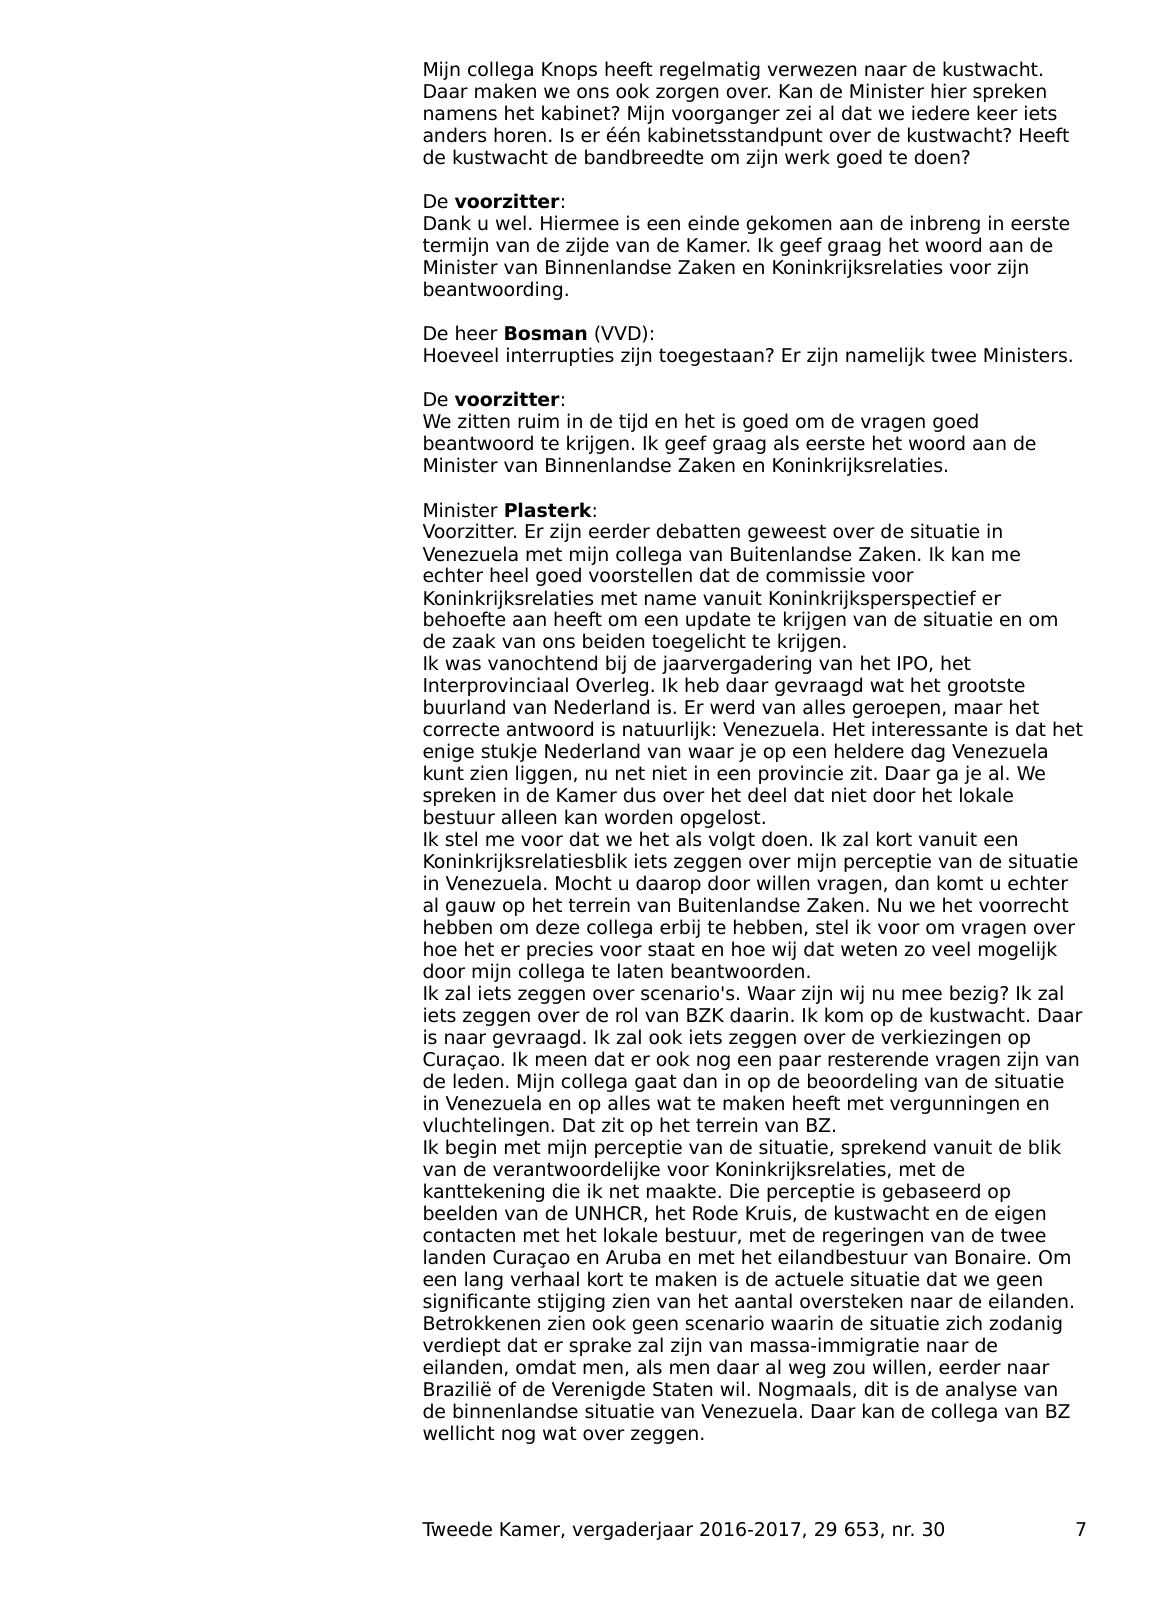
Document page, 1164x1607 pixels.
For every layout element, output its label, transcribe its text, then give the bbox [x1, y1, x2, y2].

text De voorzitter: [422, 389, 1087, 411]
text De heer Bosman (VVD): [422, 323, 1087, 345]
text De voorzitter: [422, 191, 1087, 213]
text Ik stel me voor dat we het als volgt doen. Ik zal kort vanuit een Koninkrijksrelatiesblik iets zeggen over mijn perceptie van de situatie in Venezuela. Mocht u daarop door willen vragen, dan komt u echter al gauw op het terrein van Buitenlandse Zaken. Nu we het voorrecht hebben om deze collega erbij te hebben, stel ik voor om vragen over hoe het er precies voor staat en hoe wij dat weten zo veel mogelijk door mijn collega te laten beantwoorden. [422, 829, 1087, 983]
text Voorzitter. Er zijn eerder debatten geweest over de situatie in Venezuela met mijn collega van Buitenlandse Zaken. Ik kan me echter heel goed voorstellen dat de commissie voor Koninkrijksrelaties met name vanuit Koninkrijksperspectief er behoefte aan heeft om een update te krijgen van de situatie en om de zaak van ons beiden toegelicht te krijgen. [422, 521, 1087, 653]
text Hoeveel interrupties zijn toegestaan? Er zijn namelijk twee Ministers. [422, 345, 1087, 367]
text Ik zal iets zeggen over scenario's. Waar zijn wij nu mee bezig? Ik zal iets zeggen over de rol van BZK daarin. Ik kom op de kustwacht. Daar is naar gevraagd. Ik zal ook iets zeggen over de verkiezingen op Curaçao. Ik meen dat er ook nog een paar resterende vragen zijn van de leden. Mijn collega gaat dan in op de beoordeling van de situatie in Venezuela en op alles wat te maken heeft met vergunningen en vluchtelingen. Dat zit op het terrein van BZ. [422, 983, 1087, 1137]
text We zitten ruim in de tijd en het is goed om de vragen goed beantwoord te krijgen. Ik geef graag als eerste het woord aan de Minister van Binnenlandse Zaken en Koninkrijksrelaties. [422, 411, 1087, 477]
text Mijn collega Knops heeft regelmatig verwezen naar de kustwacht. Daar maken we ons ook zorgen over. Kan de Minister hier spreken namens het kabinet? Mijn voorganger zei al dat we iedere keer iets anders horen. Is er één kabinetsstandpunt over de kustwacht? Heeft de kustwacht de bandbreedte om zijn werk goed te doen? [422, 59, 1087, 169]
text Ik begin met mijn perceptie van de situatie, sprekend vanuit de blik van de verantwoordelijke voor Koninkrijksrelaties, met de kanttekening die ik net maakte. Die perceptie is gebaseerd op beelden van de UNHCR, het Rode Kruis, de kustwacht en de eigen contacten met het lokale bestuur, met de regeringen van de twee landen Curaçao en Aruba en met het eilandbestuur van Bonaire. Om een lang verhaal kort te maken is de actuele situatie dat we geen significante stijging zien van het aantal oversteken naar de eilanden. Betrokkenen zien ook geen scenario waarin de situatie zich zodanig verdiept dat er sprake zal zijn van massa-immigratie naar de eilanden, omdat men, als men daar al weg zou willen, eerder naar Brazilië of de Verenigde Staten wil. Nogmaals, dit is de analyse van de binnenlandse situatie van Venezuela. Daar kan de collega van BZ wellicht nog wat over zeggen. [422, 1137, 1087, 1444]
text Ik was vanochtend bij de jaarvergadering van het IPO, het Interprovinciaal Overleg. Ik heb daar gevraagd wat het grootste buurland van Nederland is. Er werd van alles geroepen, maar het correcte antwoord is natuurlijk: Venezuela. Het interessante is dat het enige stukje Nederland van waar je op een heldere dag Venezuela kunt zien liggen, nu net niet in een provincie zit. Daar ga je al. We spreken in de Kamer dus over het deel dat niet door het lokale bestuur alleen kan worden opgelost. [422, 653, 1087, 829]
text Dank u wel. Hiermee is een einde gekomen aan de inbreng in eerste termijn van de zijde van de Kamer. Ik geef graag het woord aan de Minister van Binnenlandse Zaken en Koninkrijksrelaties voor zijn beantwoording. [422, 213, 1087, 301]
text Minister Plasterk: [422, 499, 1087, 521]
